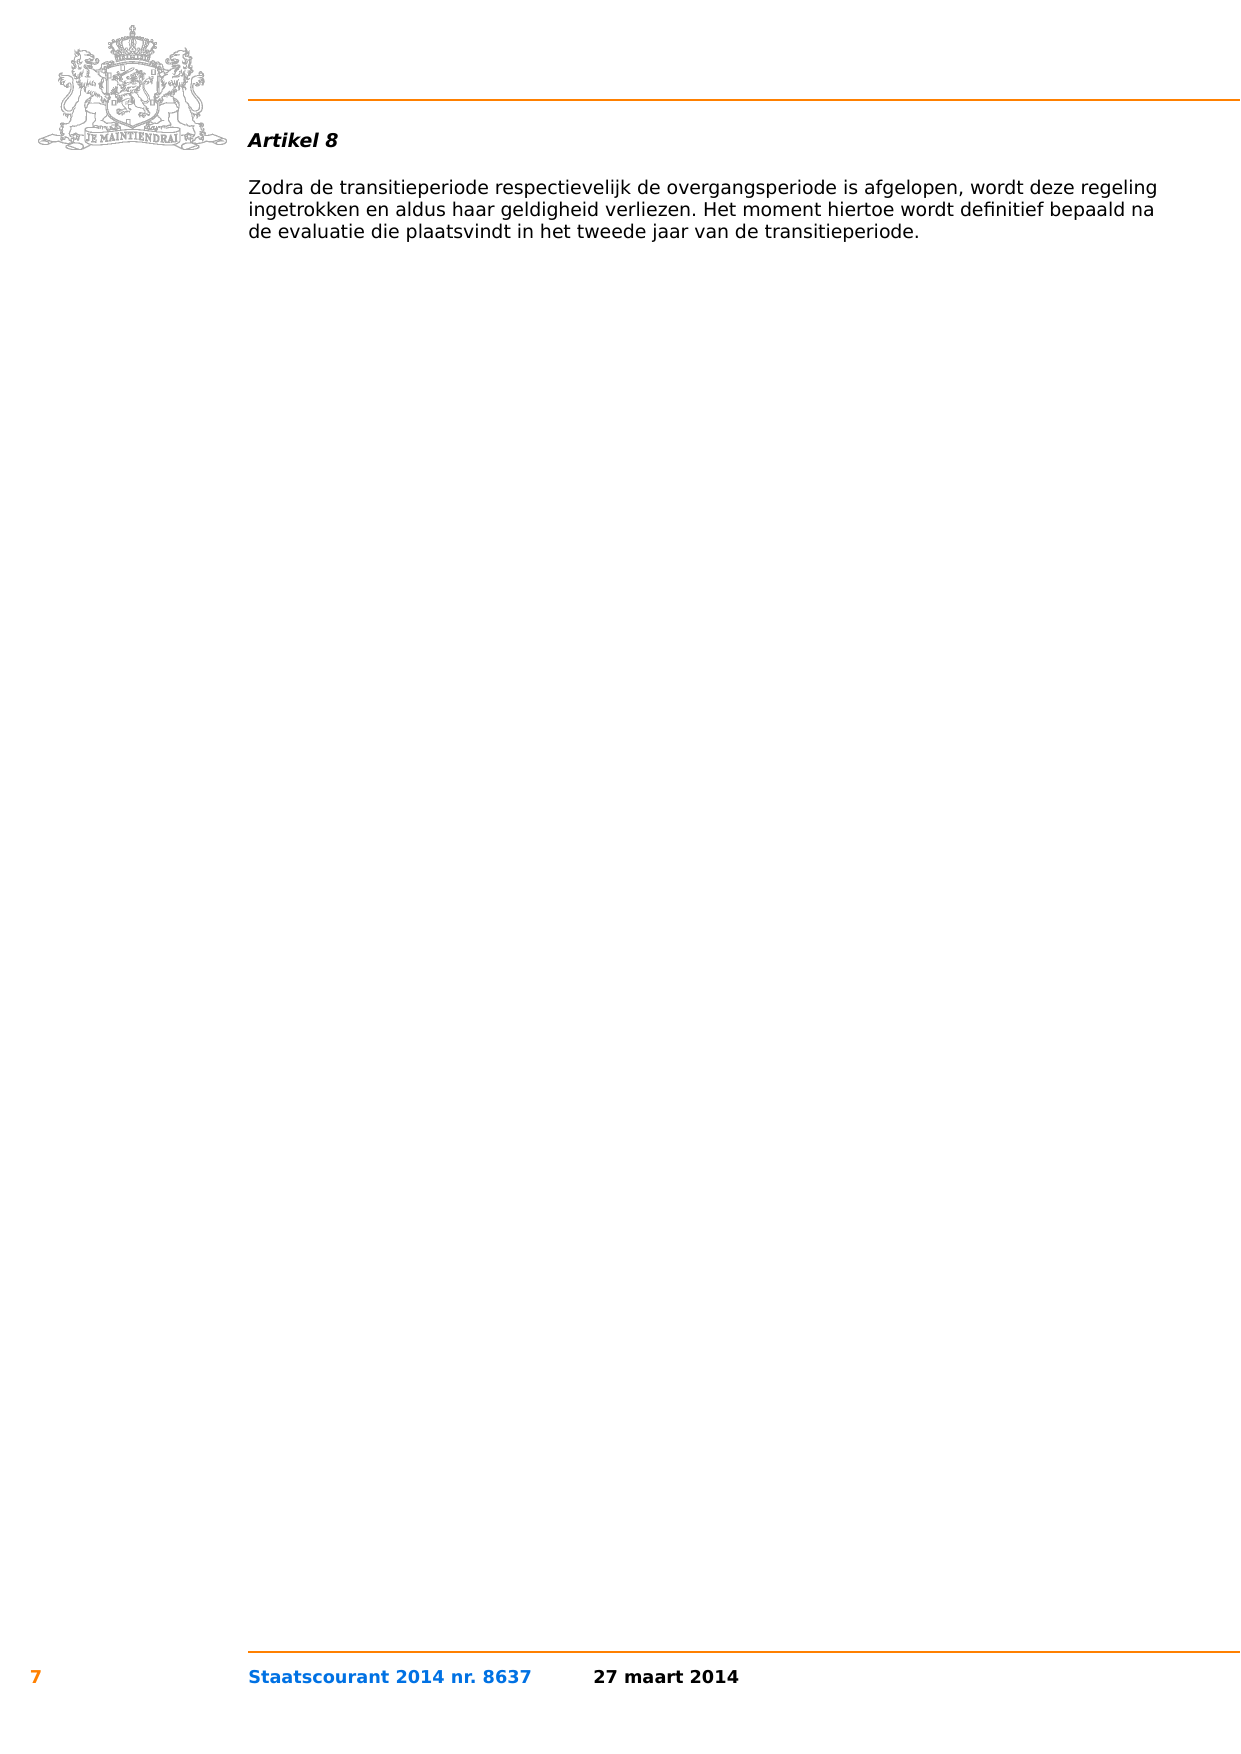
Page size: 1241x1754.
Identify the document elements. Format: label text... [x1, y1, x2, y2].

picture [38, 25, 227, 150]
subtitle Artikel 8 [248, 130, 1163, 152]
text Zodra de transitieperiode respectievelijk de overgangsperiode is afgelopen, wordt deze regeling ingetrokken en aldus haar geldigheid verliezen. Het moment hiertoe wordt definitief bepaald na de evaluatie die plaatsvindt in het tweede jaar van de transitieperiode. [248, 177, 1163, 243]
